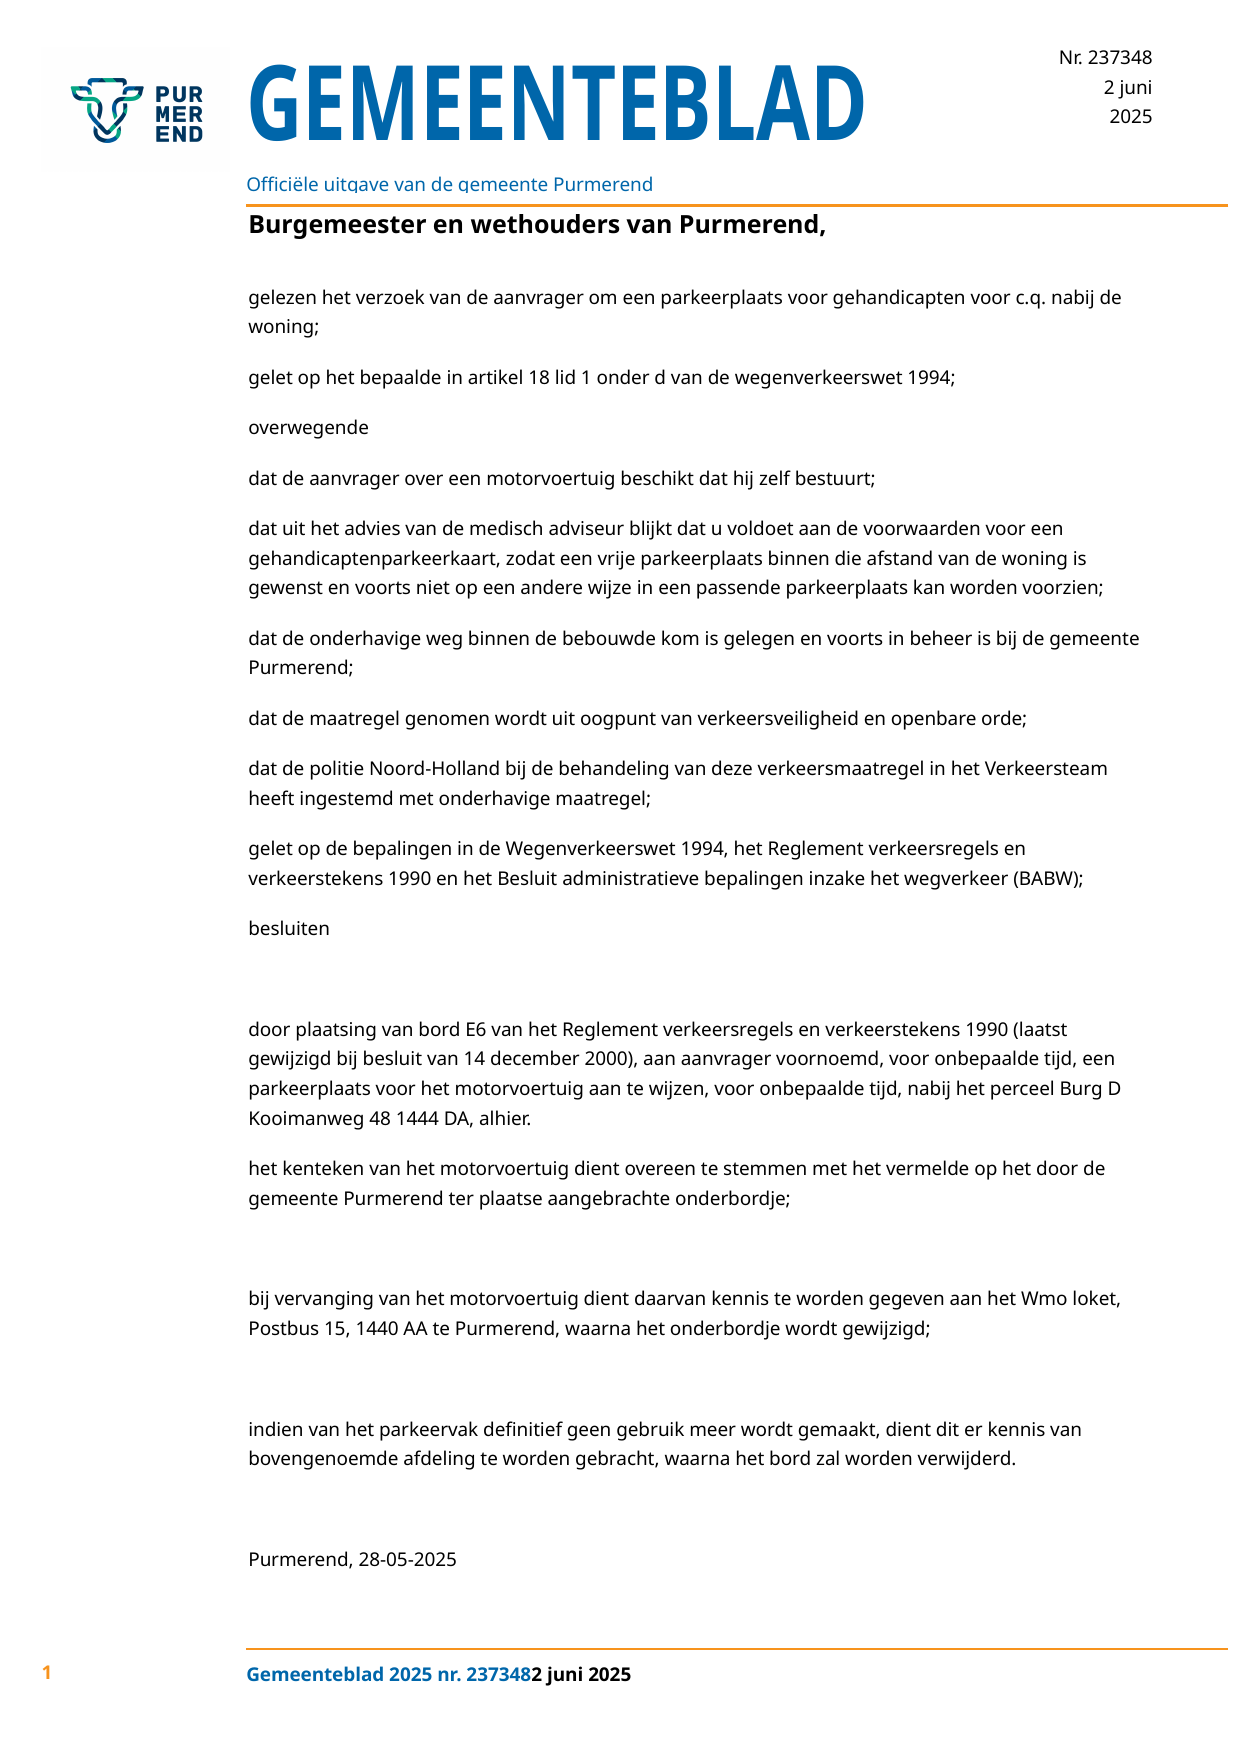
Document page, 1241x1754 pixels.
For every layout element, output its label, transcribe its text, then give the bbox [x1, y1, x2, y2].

text indien van het parkeervak definitief geen gebruik meer wordt gemaakt, dient dit er kennis van bovengenoemde afdeling te worden gebracht, waarna het bord zal worden verwijderd. [248, 1416, 1152, 1471]
text overwegende [248, 414, 1152, 440]
text het kenteken van het motorvoertuig dient overeen te stemmen met het vermelde op het door de gemeente Purmerend ter plaatse aangebrachte onderbordje; [248, 1155, 1152, 1211]
text dat de maatregel genomen wordt uit oogpunt van verkeersveiligheid en openbare orde; [248, 705, 1152, 731]
text Burgemeester en wethouders van Purmerend, [248, 207, 1152, 241]
text dat de onderhavige weg binnen de bebouwde kom is gelegen en voorts in beheer is bij de gemeente Purmerend; [248, 625, 1152, 680]
text gelet op de bepalingen in de Wegenverkeerswet 1994, het Reglement verkeersregels en verkeerstekens 1990 en het Besluit administratieve bepalingen inzake het wegverkeer (BABW); [248, 835, 1152, 891]
text gelezen het verzoek van de aanvrager om een parkeerplaats voor gehandicapten voor c.q. nabij de woning; [248, 284, 1152, 339]
picture [41, 47, 231, 172]
text dat uit het advies van de medisch adviseur blijkt dat u voldoet aan de voorwaarden voor een gehandicaptenparkeerkaart, zodat een vrije parkeerplaats binnen die afstand van de woning is gewenst en voorts niet op een andere wijze in een passende parkeerplaats kan worden voorzien; [248, 515, 1152, 600]
text bij vervanging van het motorvoertuig dient daarvan kennis te worden gegeven aan het Wmo loket, Postbus 15, 1440 AA te Purmerend, waarna het onderbordje wordt gewijzigd; [248, 1286, 1152, 1341]
text besluiten [248, 915, 1152, 941]
text door plaatsing van bord E6 van het Reglement verkeersregels en verkeerstekens 1990 (laatst gewijzigd bij besluit van 14 december 2000), aan aanvrager voornoemd, voor onbepaalde tijd, een parkeerplaats voor het motorvoertuig aan te wijzen, voor onbepaalde tijd, nabij het perceel Burg D Kooimanweg 48 1444 DA, alhier. [248, 1016, 1152, 1131]
text gelet op het bepaalde in artikel 18 lid 1 onder d van de wegenverkeerswet 1994; [248, 364, 1152, 390]
text dat de politie Noord-Holland bij de behandeling van deze verkeersmaatregel in het Verkeersteam heeft ingestemd met onderhavige maatregel; [248, 755, 1152, 811]
text dat de aanvrager over een motorvoertuig beschikt dat hij zelf bestuurt; [248, 465, 1152, 491]
text Purmerend, 28-05-2025 [248, 1546, 1152, 1572]
